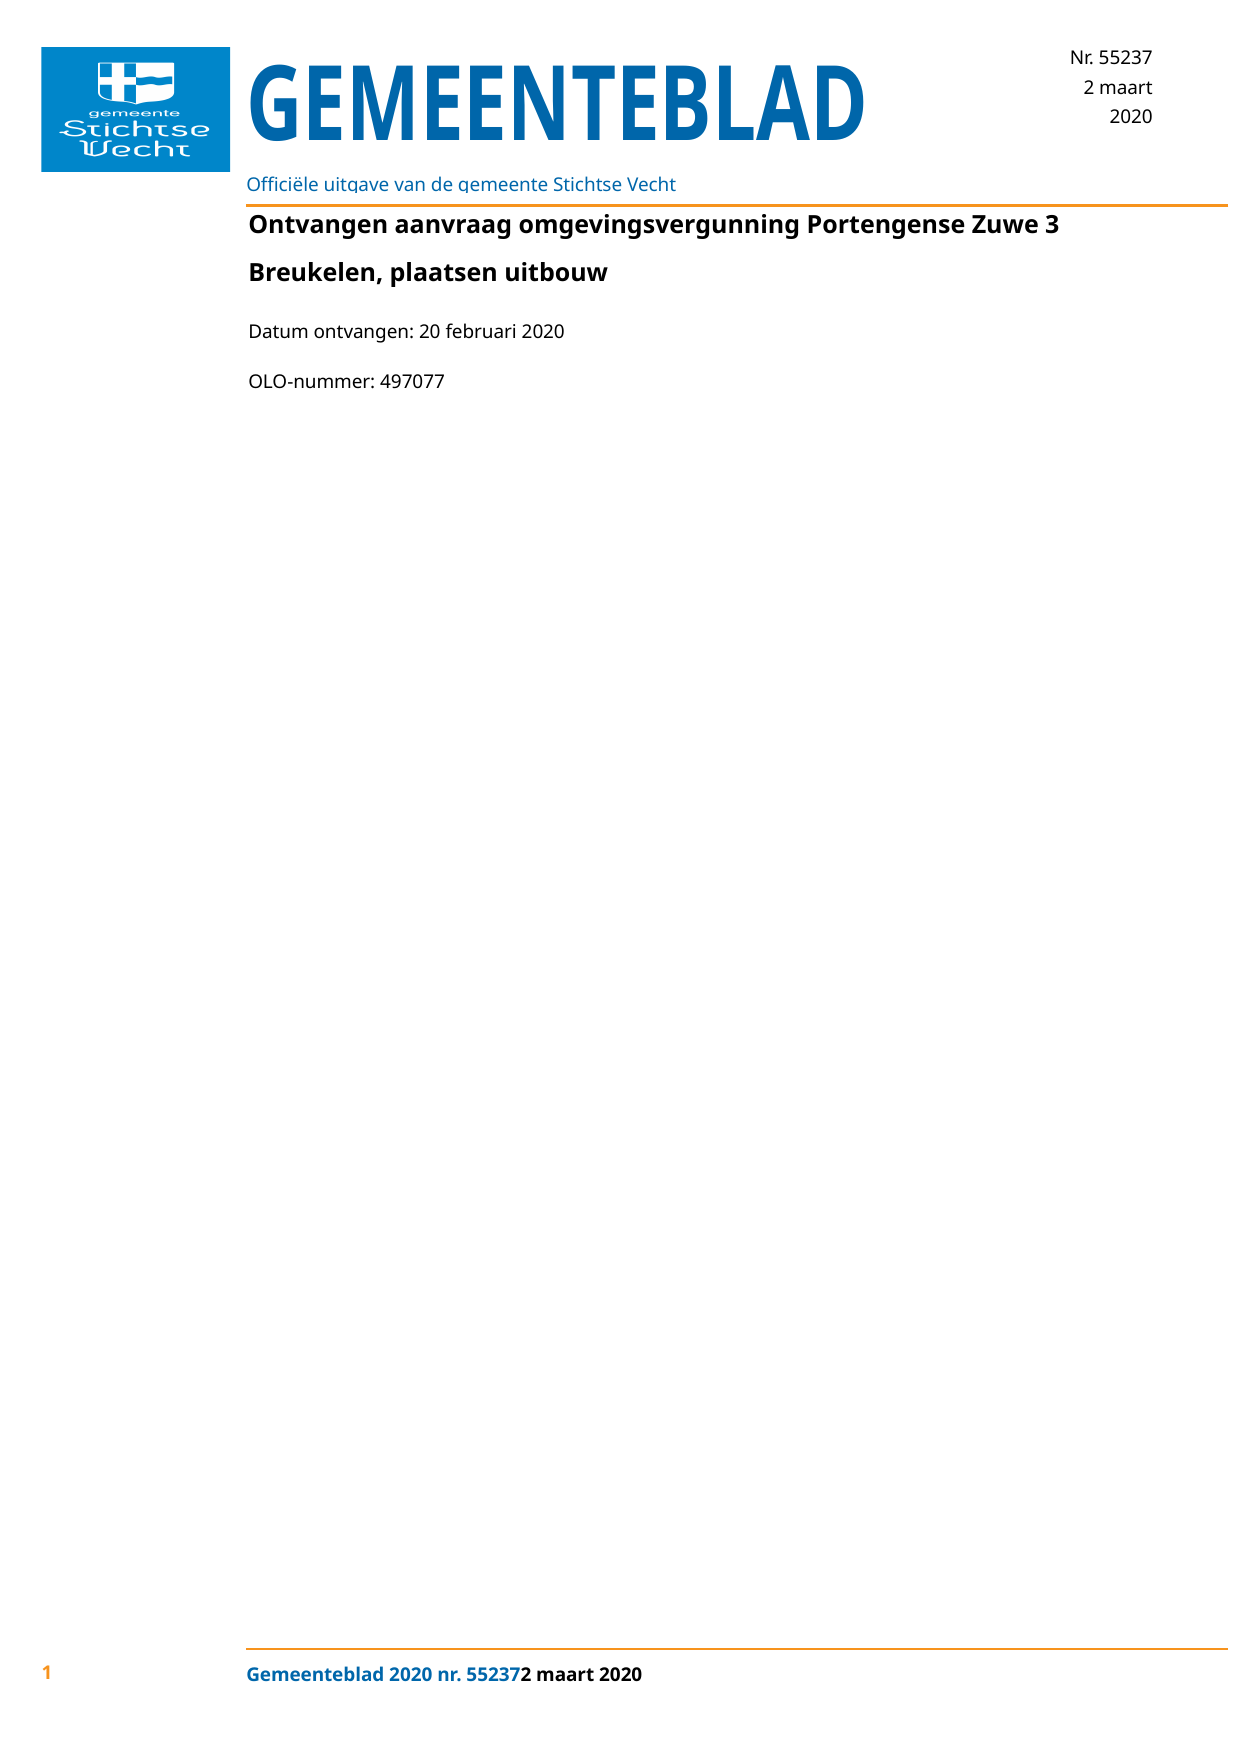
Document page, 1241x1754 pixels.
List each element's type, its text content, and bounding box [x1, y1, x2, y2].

text OLO-nummer: 497077 [248, 368, 1152, 394]
text Datum ontvangen: 20 februari 2020 [248, 318, 1152, 344]
picture [99, 63, 135, 101]
picture [137, 63, 174, 103]
text Ontvangen aanvraag omgevingsvergunning Portengense Zuwe 3 Breukelen, plaatsen uitbouw [248, 207, 1152, 288]
